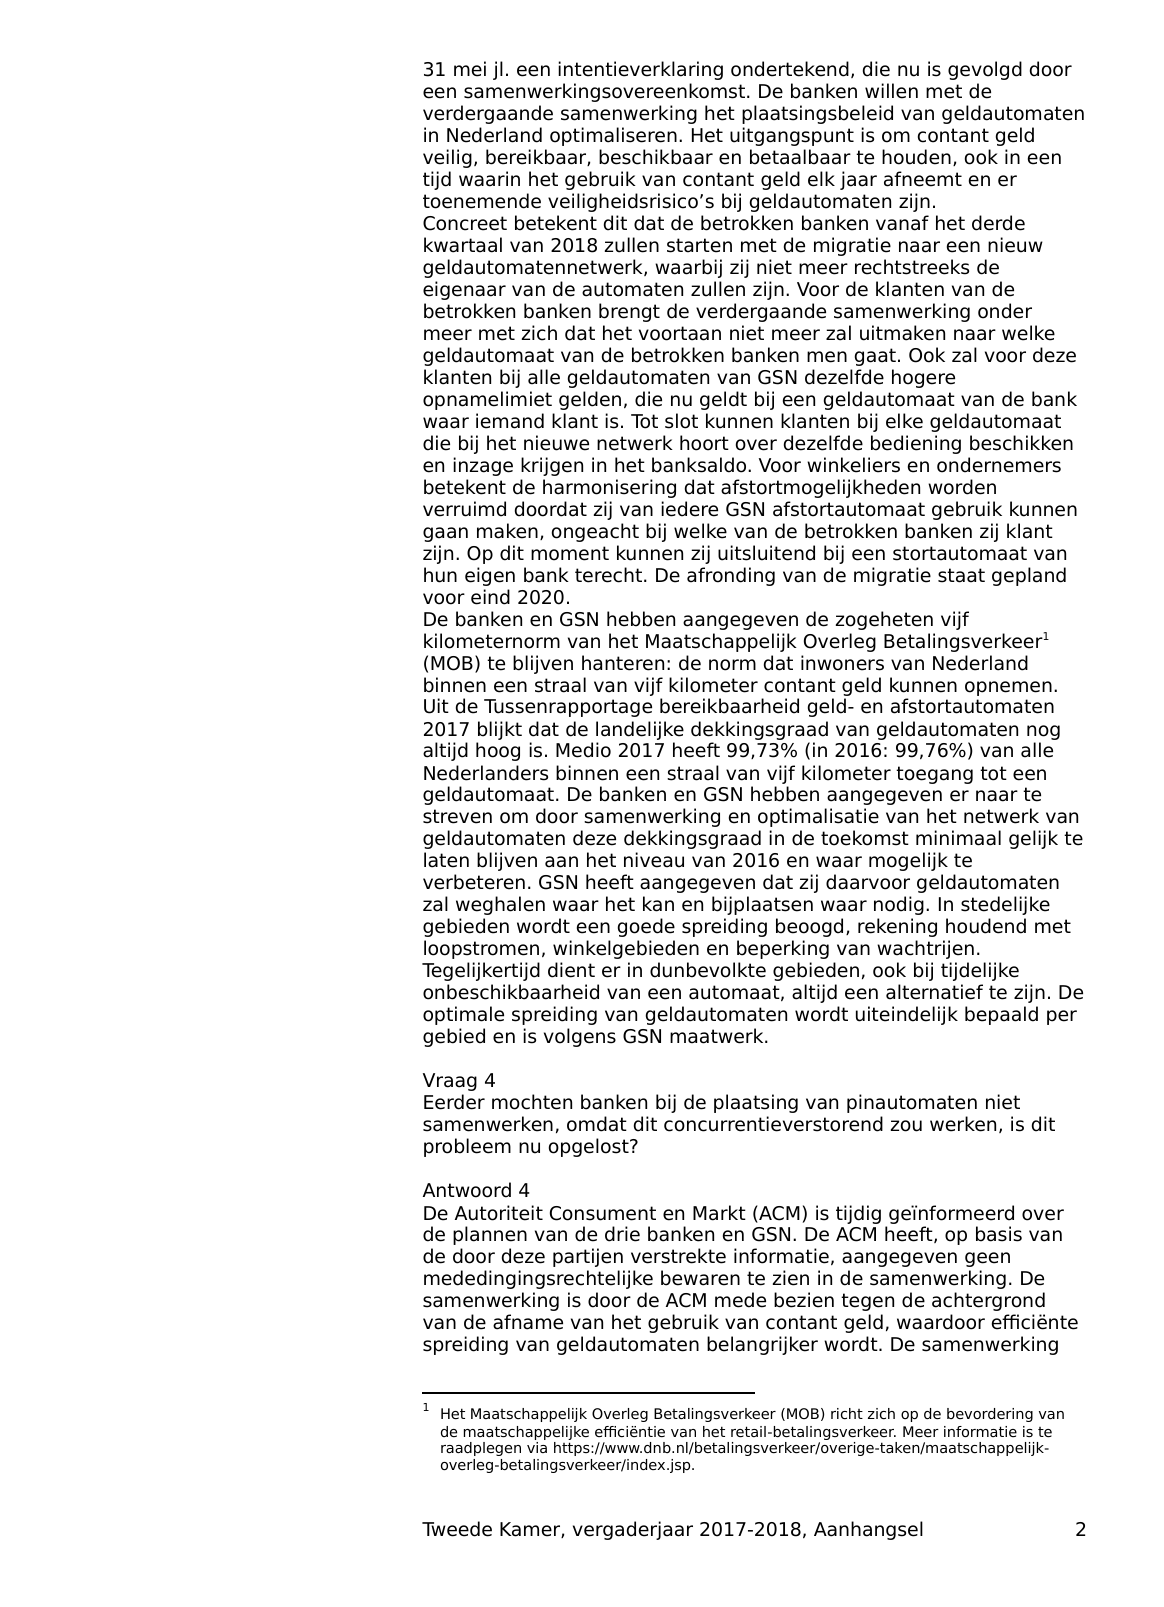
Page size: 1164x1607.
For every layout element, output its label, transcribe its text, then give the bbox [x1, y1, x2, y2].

text Eerder mochten banken bij de plaatsing van pinautomaten niet samenwerken, omdat dit concurrentieverstorend zou werken, is dit probleem nu opgelost? [422, 1092, 1087, 1158]
text De banken en GSN hebben aangegeven de zogeheten vijf kilometernorm van het Maatschappelijk Overleg Betalingsverkeer (MOB) te blijven hanteren: de norm dat inwoners van Nederland binnen een straal van vijf kilometer contant geld kunnen opnemen. Uit de Tussenrapportage bereikbaarheid geld- en afstortautomaten 2017 blijkt dat de landelijke dekkingsgraad van geldautomaten nog altijd hoog is. Medio 2017 heeft 99,73% (in 2016: 99,76%) van alle Nederlanders binnen een straal van vijf kilometer toegang tot een geldautomaat. De banken en GSN hebben aangegeven er naar te streven om door samenwerking en optimalisatie van het netwerk van geldautomaten deze dekkingsgraad in de toekomst minimaal gelijk te laten blijven aan het niveau van 2016 en waar mogelijk te verbeteren. GSN heeft aangegeven dat zij daarvoor geldautomaten zal weghalen waar het kan en bijplaatsen waar nodig. In stedelijke gebieden wordt een goede spreiding beoogd, rekening houdend met loopstromen, winkelgebieden en beperking van wachtrijen. Tegelijkertijd dient er in dunbevolkte gebieden, ook bij tijdelijke onbeschikbaarheid van een automaat, altijd een alternatief te zijn. De optimale spreiding van geldautomaten wordt uiteindelijk bepaald per gebied en is volgens GSN maatwerk. [422, 608, 1087, 1048]
text Antwoord 4 [422, 1180, 1087, 1202]
text Het Maatschappelijk Overleg Betalingsverkeer (MOB) richt zich op de bevordering van de maatschappelijke efficiëntie van het retail-betalingsverkeer. Meer informatie is te raadplegen via https://www.dnb.nl/betalingsverkeer/overige-taken/maatschappelijk-overleg-betalingsverkeer/index.jsp. [422, 1402, 1087, 1474]
text De Autoriteit Consument en Markt (ACM) is tijdig geïnformeerd over de plannen van de drie banken en GSN. De ACM heeft, op basis van de door deze partijen verstrekte informatie, aangegeven geen mededingingsrechtelijke bewaren te zien in de samenwerking. De samenwerking is door de ACM mede bezien tegen de achtergrond van de afname van het gebruik van contant geld, waardoor efficiënte spreiding van geldautomaten belangrijker wordt. De samenwerking [422, 1202, 1087, 1356]
text 31 mei jl. een intentieverklaring ondertekend, die nu is gevolgd door een samenwerkingsovereenkomst. De banken willen met de verdergaande samenwerking het plaatsingsbeleid van geldautomaten in Nederland optimaliseren. Het uitgangspunt is om contant geld veilig, bereikbaar, beschikbaar en betaalbaar te houden, ook in een tijd waarin het gebruik van contant geld elk jaar afneemt en er toenemende veiligheidsrisico’s bij geldautomaten zijn. [422, 59, 1087, 213]
text Vraag 4 [422, 1070, 1087, 1092]
text Concreet betekent dit dat de betrokken banken vanaf het derde kwartaal van 2018 zullen starten met de migratie naar een nieuw geldautomatennetwerk, waarbij zij niet meer rechtstreeks de eigenaar van de automaten zullen zijn. Voor de klanten van de betrokken banken brengt de verdergaande samenwerking onder meer met zich dat het voortaan niet meer zal uitmaken naar welke geldautomaat van de betrokken banken men gaat. Ook zal voor deze klanten bij alle geldautomaten van GSN dezelfde hogere opnamelimiet gelden, die nu geldt bij een geldautomaat van de bank waar iemand klant is. Tot slot kunnen klanten bij elke geldautomaat die bij het nieuwe netwerk hoort over dezelfde bediening beschikken en inzage krijgen in het banksaldo. Voor winkeliers en ondernemers betekent de harmonisering dat afstortmogelijkheden worden verruimd doordat zij van iedere GSN afstortautomaat gebruik kunnen gaan maken, ongeacht bij welke van de betrokken banken zij klant zijn. Op dit moment kunnen zij uitsluitend bij een stortautomaat van hun eigen bank terecht. De afronding van de migratie staat gepland voor eind 2020. [422, 213, 1087, 608]
